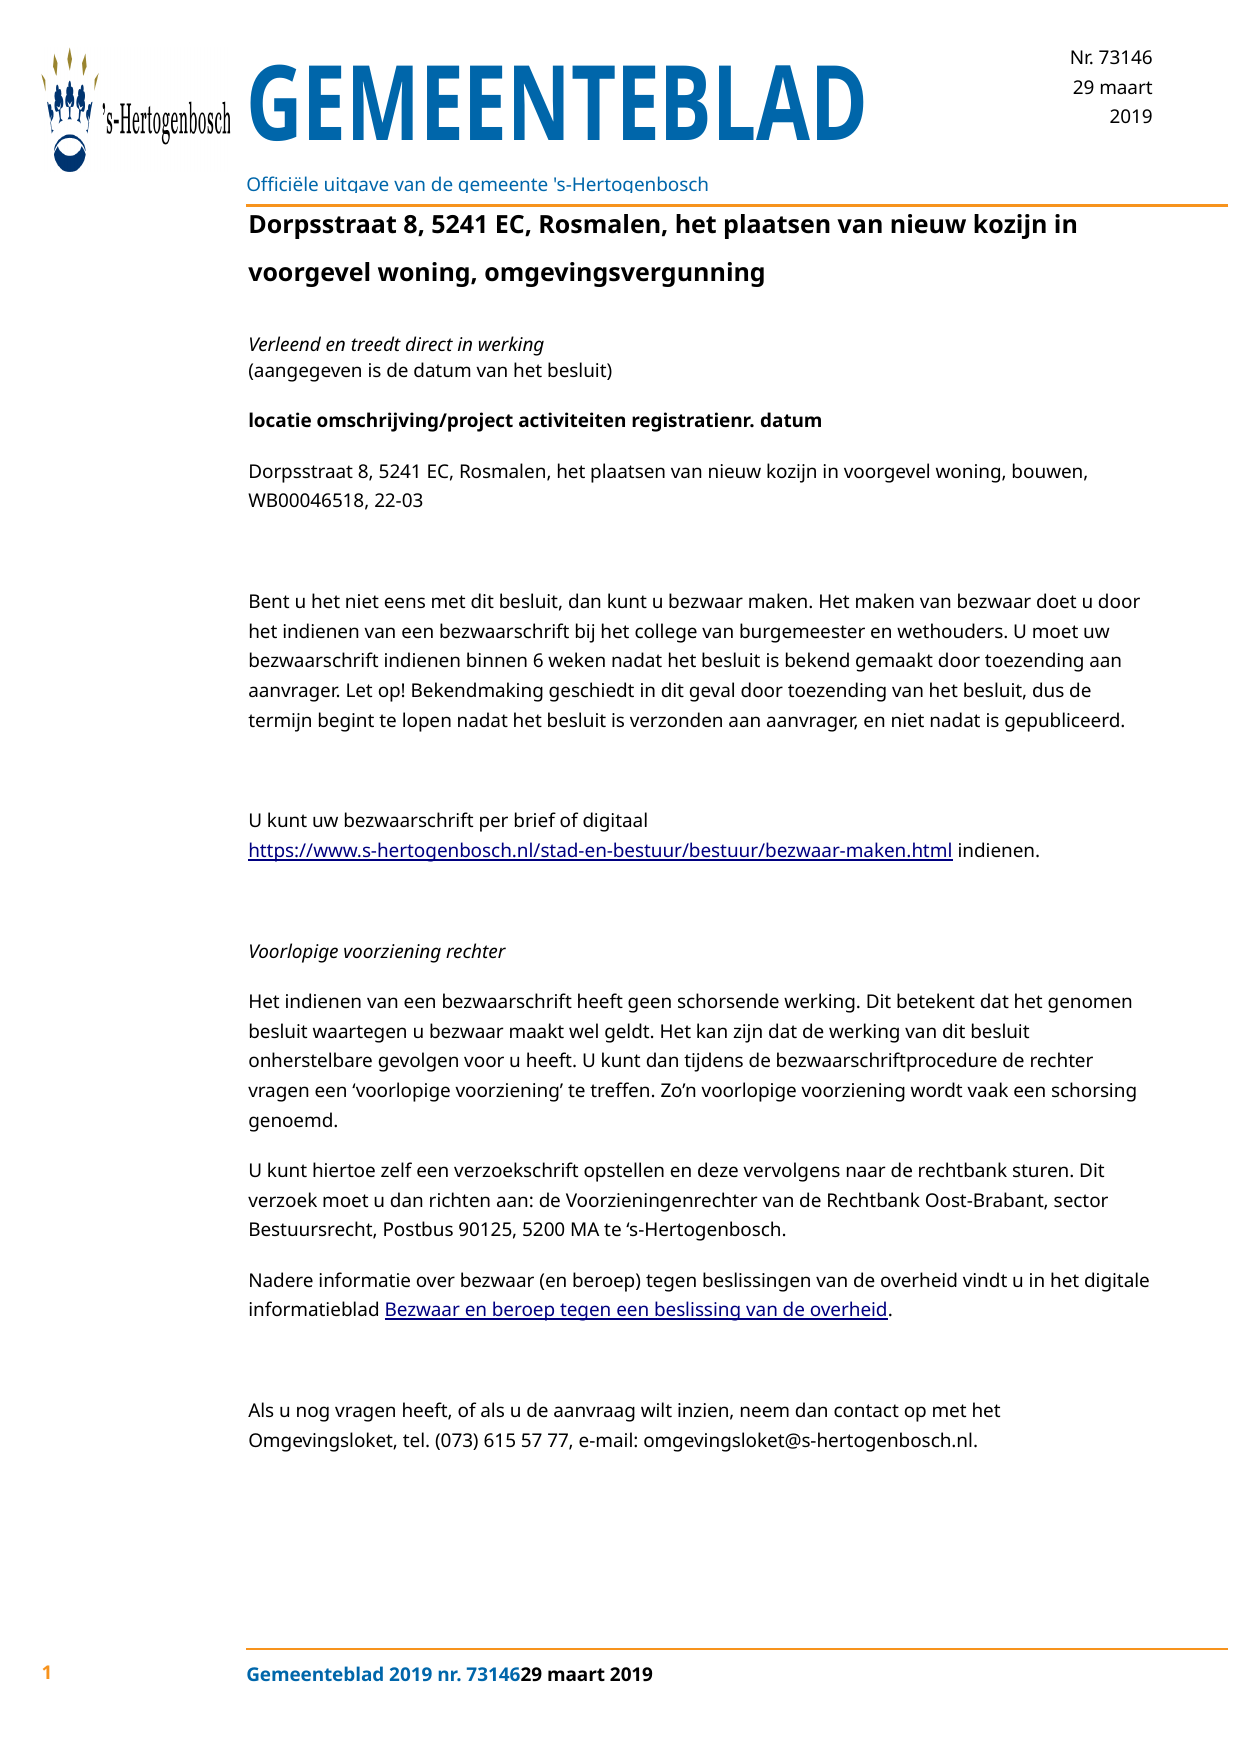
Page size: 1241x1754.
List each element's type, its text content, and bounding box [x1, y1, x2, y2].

text locatie omschrijving/project activiteiten registratienr. datum [248, 408, 1152, 433]
text Als u nog vragen heeft, of als u de aanvraag wilt inzien, neem dan contact op met het Omgevingsloket, tel. (073) 615 57 77, e-mail: omgevingsloket@s-hertogenbosch.nl. [248, 1397, 1152, 1452]
text Nadere informatie over bezwaar (en beroep) tegen beslissingen van de overheid vindt u in het digitale informatieblad Bezwaar en beroep tegen een beslissing van de overheid. [248, 1267, 1152, 1322]
text (aangegeven is de datum van het besluit) [248, 357, 1152, 383]
text Dorpsstraat 8, 5241 EC, Rosmalen, het plaatsen van nieuw kozijn in voorgevel woning, bouwen, WB00046518, 22-03 [248, 458, 1152, 513]
text Verleend en treedt direct in werking [248, 331, 1152, 357]
text Voorlopige voorziening rechter [248, 938, 1152, 964]
text Het indienen van een bezwaarschrift heeft geen schorsende werking. Dit betekent dat het genomen besluit waartegen u bezwaar maakt wel geldt. Het kan zijn dat de werking van dit besluit onherstelbare gevolgen voor u heeft. U kunt dan tijdens de bezwaarschriftprocedure de rechter vragen een ‘voorlopige voorziening’ te treffen. Zo’n voorlopige voorziening wordt vaak een schorsing genoemd. [248, 988, 1152, 1132]
text Bent u het niet eens met dit besluit, dan kunt u bezwaar maken. Het maken van bezwaar doet u door het indienen van een bezwaarschrift bij het college van burgemeester en wethouders. U moet uw bezwaarschrift indienen binnen 6 weken nadat het besluit is bekend gemaakt door toezending aan aanvrager. Let op! Bekendmaking geschiedt in dit geval door toezending van het besluit, dus de termijn begint te lopen nadat het besluit is verzonden aan aanvrager, en niet nadat is gepubliceerd. [248, 588, 1152, 732]
picture [41, 47, 231, 172]
text U kunt uw bezwaarschrift per brief of digitaal https://www.s-hertogenbosch.nl/stad-en-bestuur/bestuur/bezwaar-maken.html indienen. [248, 808, 1152, 863]
text Dorpsstraat 8, 5241 EC, Rosmalen, het plaatsen van nieuw kozijn in voorgevel woning, omgevingsvergunning [248, 207, 1152, 288]
text U kunt hiertoe zelf een verzoekschrift opstellen en deze vervolgens naar de rechtbank sturen. Dit verzoek moet u dan richten aan: de Voorzieningenrechter van de Rechtbank Oost-Brabant, sector Bestuursrecht, Postbus 90125, 5200 MA te ‘s-Hertogenbosch. [248, 1157, 1152, 1242]
